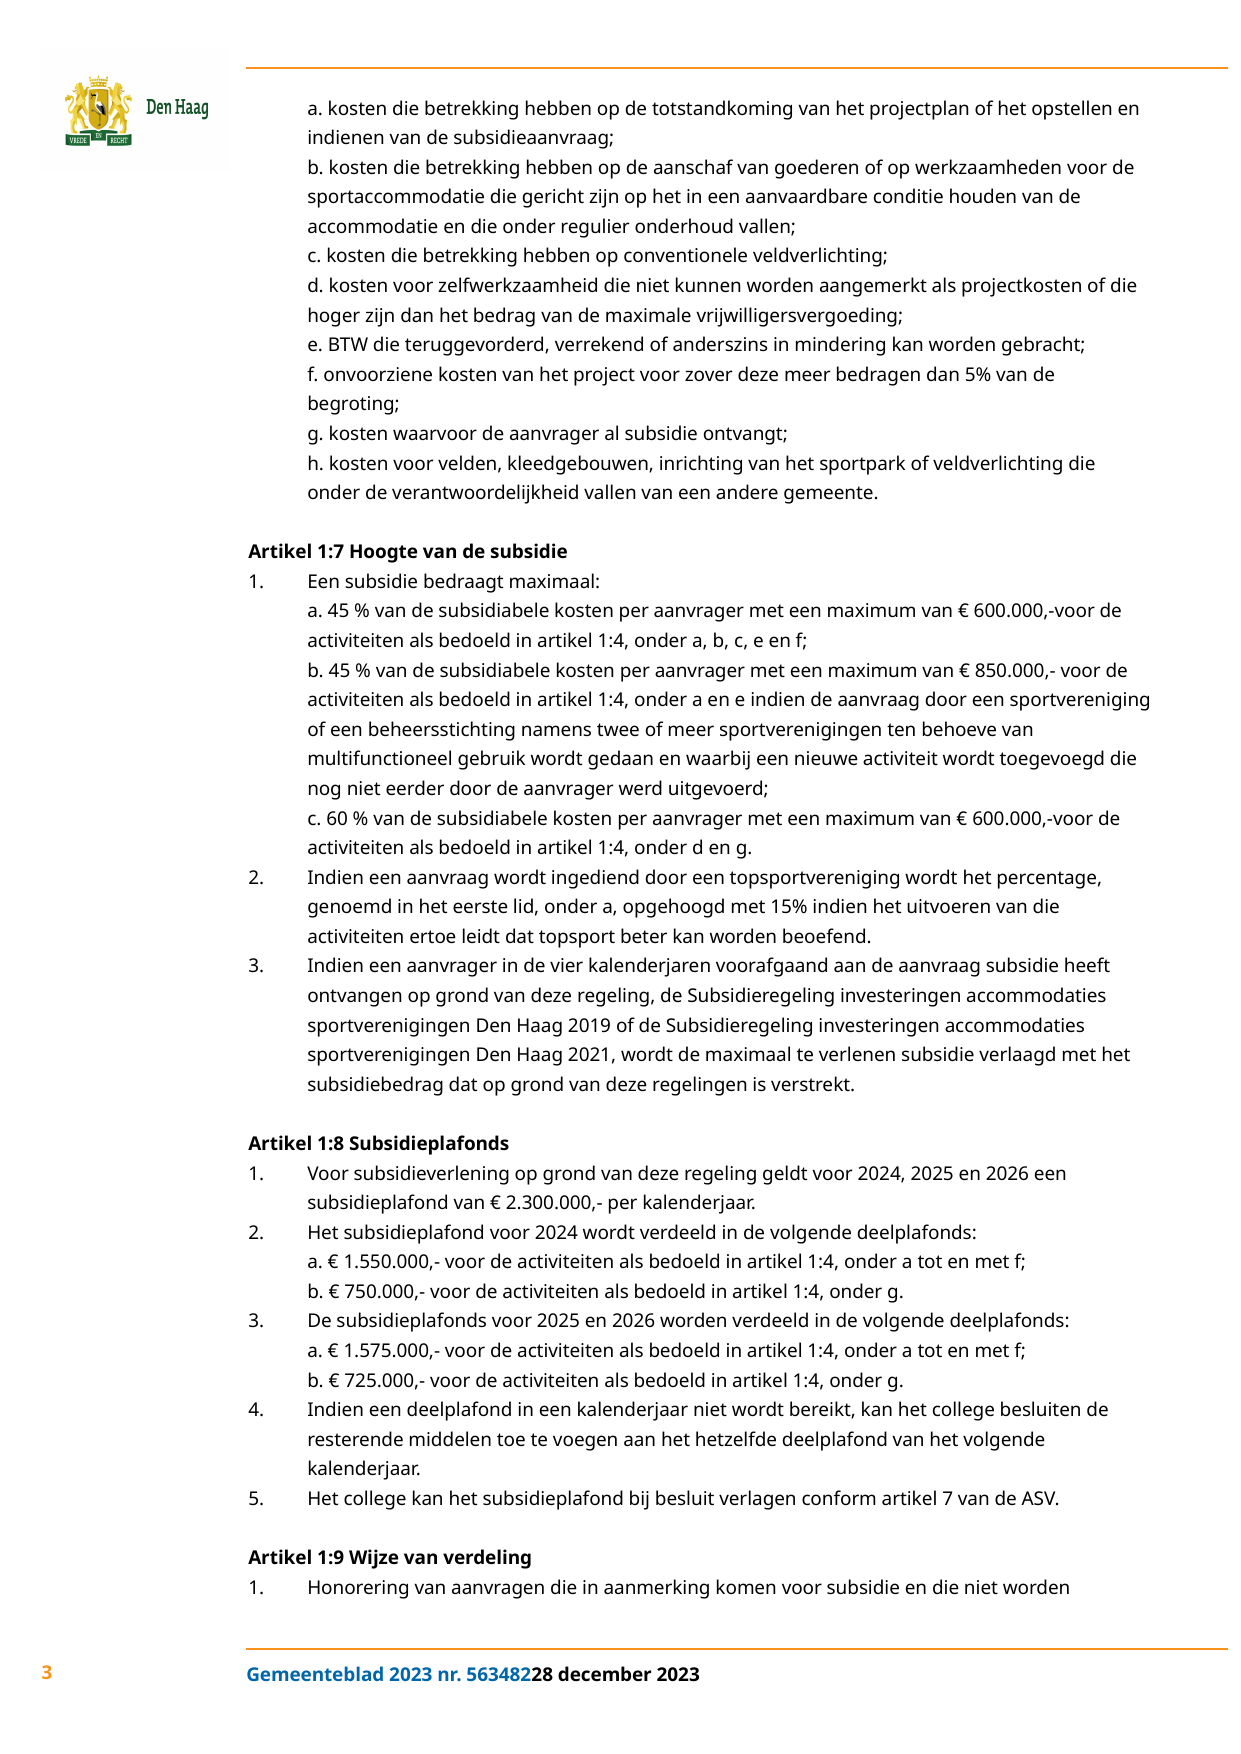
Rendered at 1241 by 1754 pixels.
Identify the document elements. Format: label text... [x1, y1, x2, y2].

list d. kosten voor zelfwerkzaamheid die niet kunnen worden aangemerkt als projectkosten of die hoger zijn dan het bedrag van de maximale vrijwilligersvergoeding; [248, 272, 1152, 328]
list Het college kan het subsidieplafond bij besluit verlagen conform artikel 7 van de ASV. [248, 1485, 1152, 1511]
list b. € 750.000,- voor de activiteiten als bedoeld in artikel 1:4, onder g. [248, 1278, 1152, 1304]
list c. 60 % van de subsidiabele kosten per aanvrager met een maximum van € 600.000,-voor de activiteiten als bedoeld in artikel 1:4, onder d en g. [248, 805, 1152, 860]
list a. € 1.550.000,- voor de activiteiten als bedoeld in artikel 1:4, onder a tot en met f; [248, 1248, 1152, 1274]
list a. 45 % van de subsidiabele kosten per aanvrager met een maximum van € 600.000,-voor de activiteiten als bedoeld in artikel 1:4, onder a, b, c, e en f; [248, 598, 1152, 653]
list c. kosten die betrekking hebben op conventionele veldverlichting; [248, 243, 1152, 268]
list h. kosten voor velden, kleedgebouwen, inrichting van het sportpark of veldverlichting die onder de verantwoordelijkheid vallen van een andere gemeente. [248, 450, 1152, 505]
list f. onvoorziene kosten van het project voor zover deze meer bedragen dan 5% van de begroting; [248, 361, 1152, 416]
list Indien een aanvrager in de vier kalenderjaren voorafgaand aan de aanvraag subsidie heeft ontvangen op grond van deze regeling, de Subsidieregeling investeringen accommodaties sportverenigingen Den Haag 2019 of de Subsidieregeling investeringen accommodaties sportverenigingen Den Haag 2021, wordt de maximaal te verlenen subsidie verlaagd met het subsidiebedrag dat op grond van deze regelingen is verstrekt. [248, 953, 1152, 1097]
list a. € 1.575.000,- voor de activiteiten als bedoeld in artikel 1:4, onder a tot en met f; [248, 1337, 1152, 1363]
picture [41, 47, 231, 172]
list Indien een aanvraag wordt ingediend door een topsportvereniging wordt het percentage, genoemd in het eerste lid, onder a, opgehoogd met 15% indien het uitvoeren van die activiteiten ertoe leidt dat topsport beter kan worden beoefend. [248, 864, 1152, 949]
list De subsidieplafonds voor 2025 en 2026 worden verdeeld in de volgende deelplafonds: [248, 1308, 1152, 1333]
list b. kosten die betrekking hebben op de aanschaf van goederen of op werkzaamheden voor de sportaccommodatie die gericht zijn op het in een aanvaardbare conditie houden van de accommodatie en die onder regulier onderhoud vallen; [248, 154, 1152, 239]
text Artikel 1:9 Wijze van verdeling [248, 1544, 1152, 1570]
list b. € 725.000,- voor de activiteiten als bedoeld in artikel 1:4, onder g. [248, 1367, 1152, 1393]
list Honorering van aanvragen die in aanmerking komen voor subsidie en die niet worden [248, 1574, 1152, 1600]
text Artikel 1:7 Hoogte van de subsidie [248, 538, 1152, 564]
list e. BTW die teruggevorderd, verrekend of anderszins in mindering kan worden gebracht; [248, 331, 1152, 357]
list a. kosten die betrekking hebben op de totstandkoming van het projectplan of het opstellen en indienen van de subsidieaanvraag; [248, 95, 1152, 150]
list Een subsidie bedraagt maximaal: [248, 568, 1152, 594]
list g. kosten waarvoor de aanvrager al subsidie ontvangt; [248, 420, 1152, 446]
list Voor subsidieverlening op grond van deze regeling geldt voor 2024, 2025 en 2026 een subsidieplafond van € 2.300.000,- per kalenderjaar. [248, 1160, 1152, 1215]
text Artikel 1:8 Subsidieplafonds [248, 1130, 1152, 1156]
list b. 45 % van de subsidiabele kosten per aanvrager met een maximum van € 850.000,- voor de activiteiten als bedoeld in artikel 1:4, onder a en e indien de aanvraag door een sportvereniging of een beheersstichting namens twee of meer sportverenigingen ten behoeve van multifunctioneel gebruik wordt gedaan en waarbij een nieuwe activiteit wordt toegevoegd die nog niet eerder door de aanvrager werd uitgevoerd; [248, 657, 1152, 801]
list Indien een deelplafond in een kalenderjaar niet wordt bereikt, kan het college besluiten de resterende middelen toe te voegen aan het hetzelfde deelplafond van het volgende kalenderjaar. [248, 1396, 1152, 1481]
list Het subsidieplafond voor 2024 wordt verdeeld in de volgende deelplafonds: [248, 1219, 1152, 1245]
